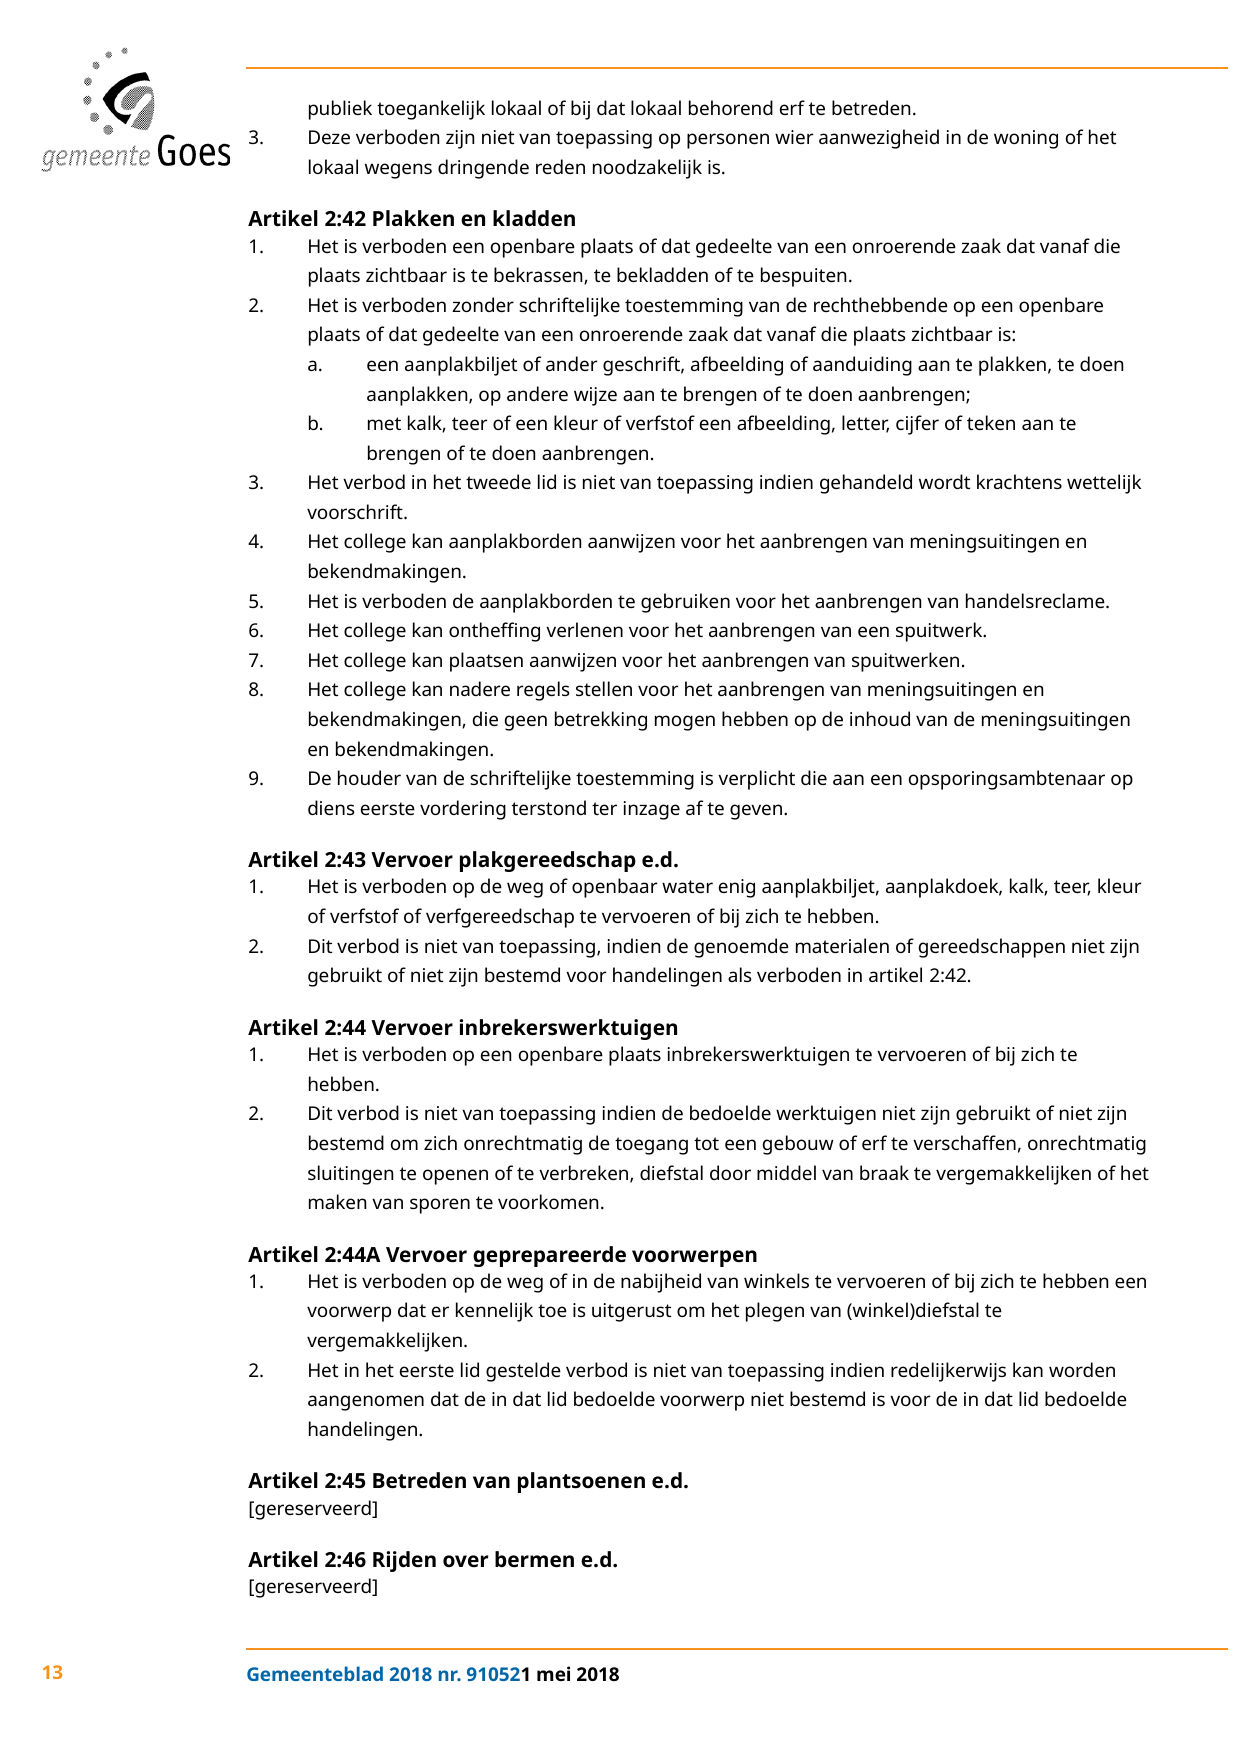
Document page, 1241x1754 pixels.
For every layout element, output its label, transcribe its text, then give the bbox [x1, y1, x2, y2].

list Dit verbod is niet van toepassing indien de bedoelde werktuigen niet zijn gebruikt of niet zijn bestemd om zich onrechtmatig de toegang tot een gebouw of erf te verschaffen, onrechtmatig sluitingen te openen of te verbreken, diefstal door middel van braak te vergemakkelijken of het maken van sporen te voorkomen. [248, 1101, 1152, 1215]
text Artikel 2:46 Rijden over bermen e.d. [248, 1545, 1152, 1574]
list Het verbod in het tweede lid is niet van toepassing indien gehandeld wordt krachtens wettelijk voorschrift. [248, 469, 1152, 525]
list Het college kan aanplakborden aanwijzen voor het aanbrengen van meningsuitingen en bekendmakingen. [248, 529, 1152, 584]
text Artikel 2:42 Plakken en kladden [248, 204, 1152, 233]
list Het is verboden op de weg of openbaar water enig aanplakbiljet, aanplakdoek, kalk, teer, kleur of verfstof of verfgereedschap te vervoeren of bij zich te hebben. [248, 874, 1152, 929]
list Deze verboden zijn niet van toepassing op personen wier aanwezigheid in de woning of het lokaal wegens dringende reden noodzakelijk is. [248, 124, 1152, 180]
list publiek toegankelijk lokaal of bij dat lokaal behorend erf te betreden. [248, 95, 1152, 121]
list Dit verbod is niet van toepassing, indien de genoemde materialen of gereedschappen niet zijn gebruikt of niet zijn bestemd voor handelingen als verboden in artikel 2:42. [248, 933, 1152, 988]
text [gereserveerd] [248, 1574, 1152, 1599]
list Het is verboden zonder schriftelijke toestemming van de rechthebbende op een openbare plaats of dat gedeelte van een onroerende zaak dat vanaf die plaats zichtbaar is: [248, 292, 1152, 347]
list Het is verboden op de weg of in de nabijheid van winkels te vervoeren of bij zich te hebben een voorwerp dat er kennelijk toe is uitgerust om het plegen van (winkel)diefstal te vergemakkelijken. [248, 1268, 1152, 1353]
list Het is verboden op een openbare plaats inbrekerswerktuigen te vervoeren of bij zich te hebben. [248, 1041, 1152, 1097]
list Het college kan plaatsen aanwijzen voor het aanbrengen van spuitwerken. [248, 647, 1152, 673]
list Het college kan nadere regels stellen voor het aanbrengen van meningsuitingen en bekendmakingen, die geen betrekking mogen hebben op de inhoud van de meningsuitingen en bekendmakingen. [248, 677, 1152, 761]
list Het is verboden een openbare plaats of dat gedeelte van een onroerende zaak dat vanaf die plaats zichtbaar is te bekrassen, te bekladden of te bespuiten. [248, 233, 1152, 288]
list De houder van de schriftelijke toestemming is verplicht die aan een opsporingsambtenaar op diens eerste vordering terstond ter inzage af te geven. [248, 765, 1152, 821]
list met kalk, teer of een kleur of verfstof een afbeelding, letter, cijfer of teken aan te brengen of te doen aanbrengen. [307, 410, 1152, 466]
text Artikel 2:43 Vervoer plakgereedschap e.d. [248, 845, 1152, 874]
list Het in het eerste lid gestelde verbod is niet van toepassing indien redelijkerwijs kan worden aangenomen dat de in dat lid bedoelde voorwerp niet bestemd is voor de in dat lid bedoelde handelingen. [248, 1357, 1152, 1442]
text Artikel 2:44 Vervoer inbrekerswerktuigen [248, 1013, 1152, 1041]
list Het college kan ontheffing verlenen voor het aanbrengen van een spuitwerk. [248, 617, 1152, 643]
picture [41, 47, 231, 172]
text Artikel 2:44A Vervoer geprepareerde voorwerpen [248, 1240, 1152, 1268]
text Artikel 2:45 Betreden van plantsoenen e.d. [248, 1466, 1152, 1495]
list een aanplakbiljet of ander geschrift, afbeelding of aanduiding aan te plakken, te doen aanplakken, op andere wijze aan te brengen of te doen aanbrengen; [307, 351, 1152, 406]
text [gereserveerd] [248, 1495, 1152, 1521]
list Het is verboden de aanplakborden te gebruiken voor het aanbrengen van handelsreclame. [248, 588, 1152, 613]
